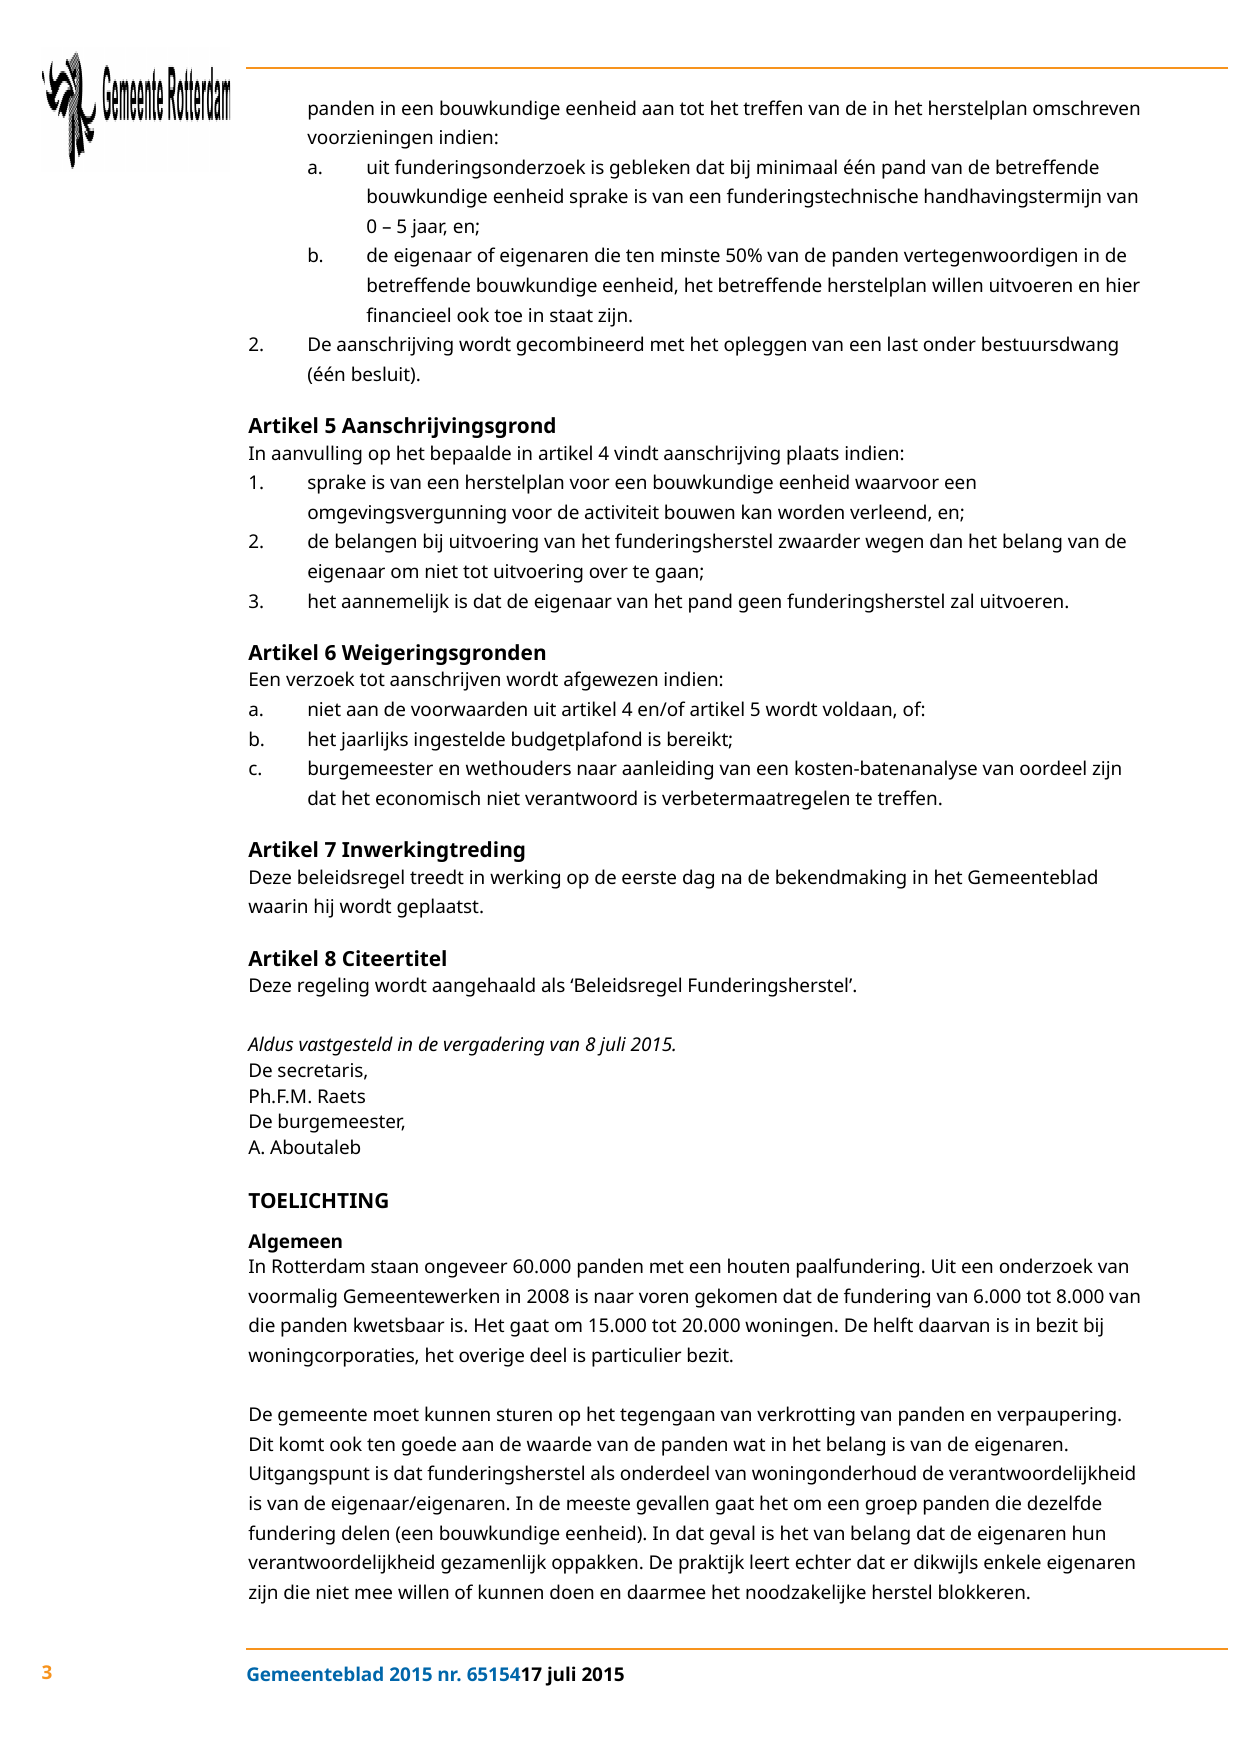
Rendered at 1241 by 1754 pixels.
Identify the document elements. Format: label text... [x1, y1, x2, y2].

list burgemeester en wethouders naar aanleiding van een kosten-batenanalyse van oordeel zijn dat het economisch niet verantwoord is verbetermaatregelen te treffen. [248, 755, 1152, 811]
list sprake is van een herstelplan voor een bouwkundige eenheid waarvoor een omgevingsvergunning voor de activiteit bouwen kan worden verleend, en; [248, 469, 1152, 525]
text De burgemeester, [248, 1109, 1152, 1134]
text Artikel 5 Aanschrijvingsgrond [248, 411, 1152, 440]
text A. Aboutaleb [248, 1134, 1152, 1160]
text TOELICHTING [248, 1186, 1152, 1214]
text De gemeente moet kunnen sturen op het tegengaan van verkrotting van panden en verpaupering. Dit komt ook ten goede aan de waarde van de panden wat in het belang is van de eigenaren. Uitgangspunt is dat funderingsherstel als onderdeel van woningonderhoud de verantwoordelijkheid is van de eigenaar/eigenaren. In de meeste gevallen gaat het om een groep panden die dezelfde fundering delen (een bouwkundige eenheid). In dat geval is het van belang dat de eigenaren hun verantwoordelijkheid gezamenlijk oppakken. De praktijk leert echter dat er dikwijls enkele eigenaren zijn die niet mee willen of kunnen doen en daarmee het noodzakelijke herstel blokkeren. [248, 1401, 1152, 1605]
text In Rotterdam staan ongeveer 60.000 panden met een houten paalfundering. Uit een onderzoek van voormalig Gemeentewerken in 2008 is naar voren gekomen dat de fundering van 6.000 tot 8.000 van die panden kwetsbaar is. Het gaat om 15.000 tot 20.000 woningen. De helft daarvan is in bezit bij woningcorporaties, het overige deel is particulier bezit. [248, 1253, 1152, 1368]
text Deze beleidsregel treedt in werking op de eerste dag na de bekendmaking in het Gemeenteblad waarin hij wordt geplaatst. [248, 864, 1152, 919]
text Ph.F.M. Raets [248, 1083, 1152, 1109]
text Artikel 7 Inwerkingtreding [248, 835, 1152, 864]
list niet aan de voorwaarden uit artikel 4 en/of artikel 5 wordt voldaan, of: [248, 696, 1152, 722]
list de eigenaar of eigenaren die ten minste 50% van de panden vertegenwoordigen in de betreffende bouwkundige eenheid, het betreffende herstelplan willen uitvoeren en hier financieel ook toe in staat zijn. [307, 243, 1152, 328]
text Artikel 8 Citeertitel [248, 944, 1152, 972]
list het aannemelijk is dat de eigenaar van het pand geen funderingsherstel zal uitvoeren. [248, 588, 1152, 613]
list het jaarlijks ingestelde budgetplafond is bereikt; [248, 726, 1152, 752]
text Artikel 6 Weigeringsgronden [248, 638, 1152, 667]
picture [41, 47, 231, 172]
text De secretaris, [248, 1057, 1152, 1083]
list panden in een bouwkundige eenheid aan tot het treffen van de in het herstelplan omschreven voorzieningen indien: [248, 95, 1152, 150]
text Algemeen [248, 1228, 1152, 1253]
text Deze regeling wordt aangehaald als ‘Beleidsregel Funderingsherstel’. [248, 972, 1152, 998]
text In aanvulling op het bepaalde in artikel 4 vindt aanschrijving plaats indien: [248, 440, 1152, 466]
list de belangen bij uitvoering van het funderingsherstel zwaarder wegen dan het belang van de eigenaar om niet tot uitvoering over te gaan; [248, 529, 1152, 584]
list De aanschrijving wordt gecombineerd met het opleggen van een last onder bestuursdwang (één besluit). [248, 331, 1152, 387]
text Een verzoek tot aanschrijven wordt afgewezen indien: [248, 667, 1152, 692]
list uit funderingsonderzoek is gebleken dat bij minimaal één pand van de betreffende bouwkundige eenheid sprake is van een funderingstechnische handhavingstermijn van 0 – 5 jaar, en; [307, 154, 1152, 239]
text Aldus vastgesteld in de vergadering van 8 juli 2015. [248, 1031, 1152, 1057]
